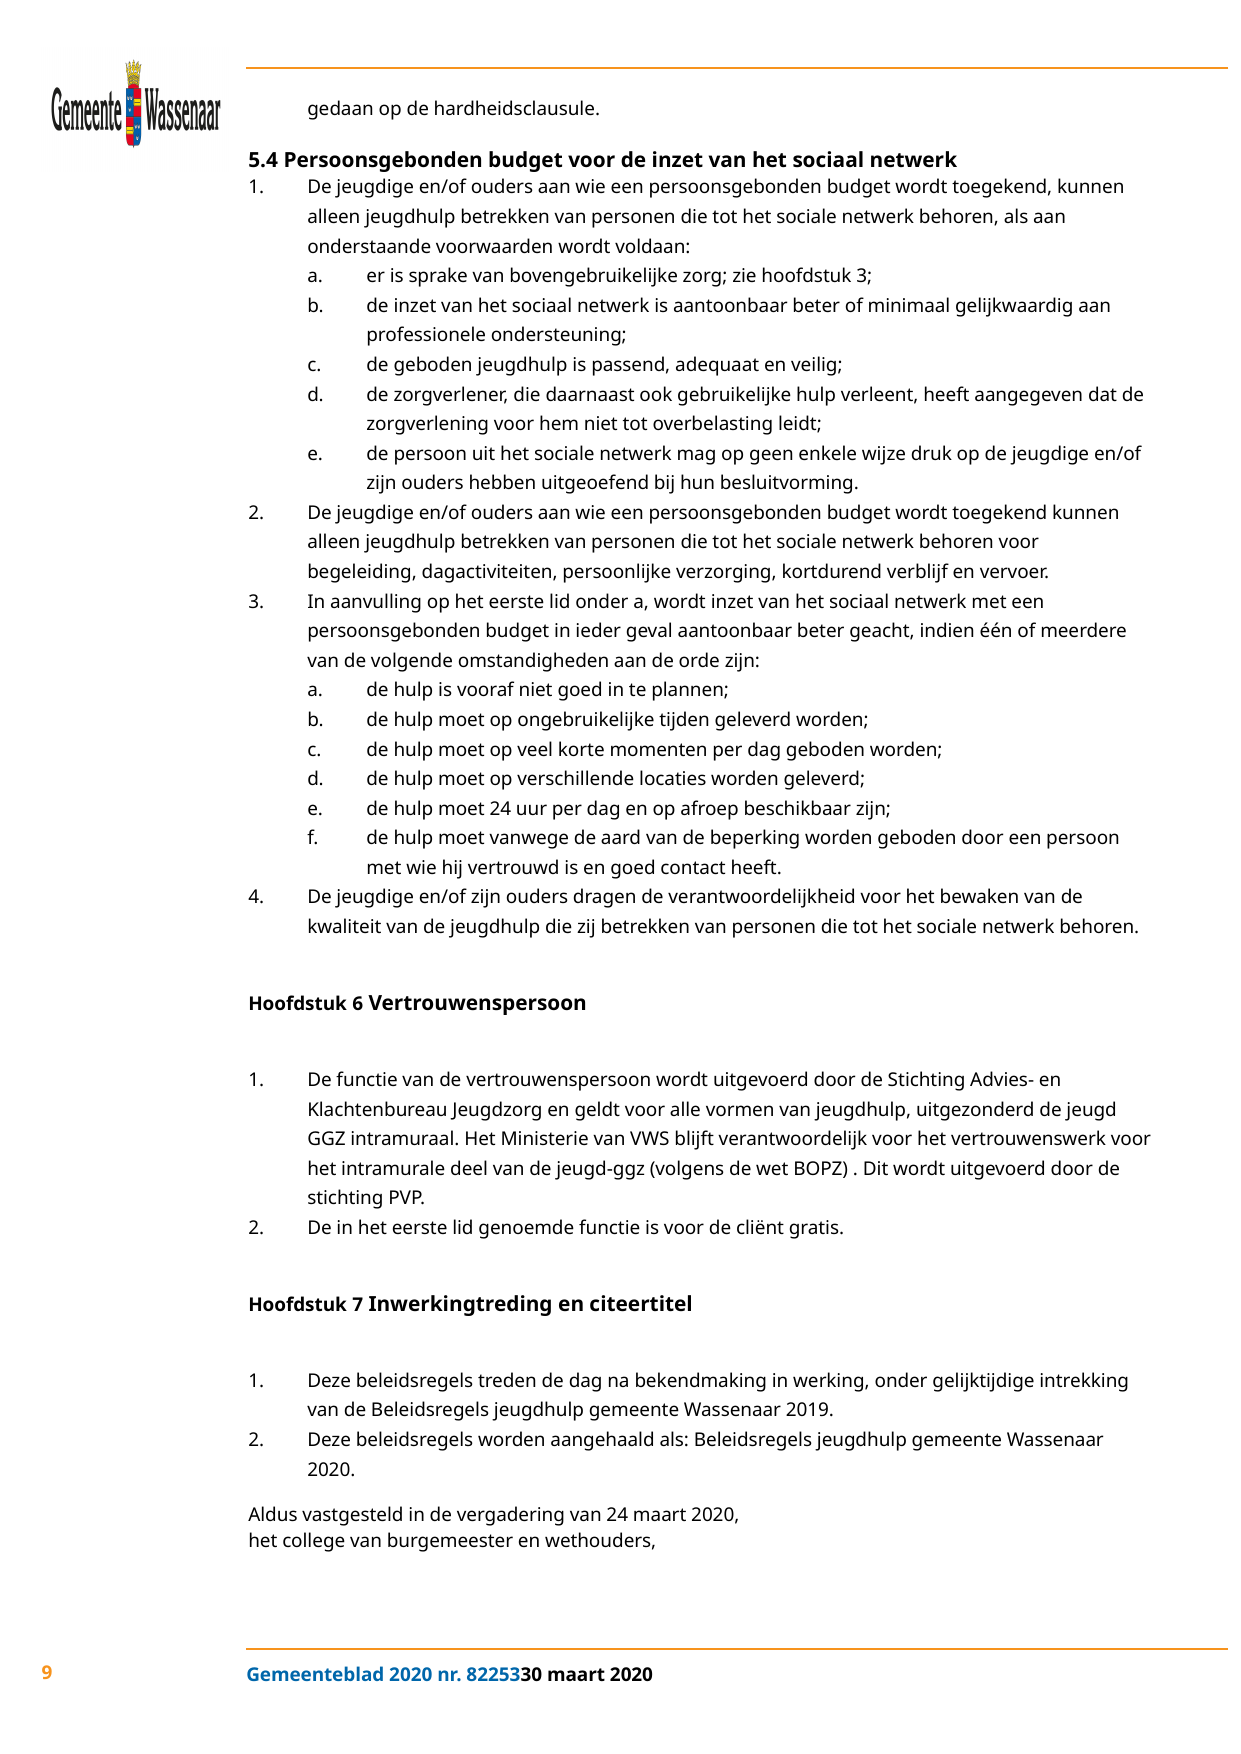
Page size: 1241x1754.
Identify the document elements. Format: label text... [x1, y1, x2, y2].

list De functie van de vertrouwenspersoon wordt uitgevoerd door de Stichting Advies- en Klachtenbureau Jeugdzorg en geldt voor alle vormen van jeugdhulp, uitgezonderd de jeugd GGZ intramuraal. Het Ministerie van VWS blijft verantwoordelijk voor het vertrouwenswerk voor het intramurale deel van de jeugd-ggz (volgens de wet BOPZ) . Dit wordt uitgevoerd door de stichting PVP. [248, 1066, 1152, 1210]
picture [41, 47, 231, 172]
list de hulp moet 24 uur per dag en op afroep beschikbaar zijn; [307, 795, 1152, 821]
list de persoon uit het sociale netwerk mag op geen enkele wijze druk op de jeugdige en/of zijn ouders hebben uitgeoefend bij hun besluitvorming. [307, 440, 1152, 495]
list In aanvulling op het eerste lid onder a, wordt inzet van het sociaal netwerk met een persoonsgebonden budget in ieder geval aantoonbaar beter geacht, indien één of meerdere van de volgende omstandigheden aan de orde zijn: [248, 588, 1152, 673]
list de hulp is vooraf niet goed in te plannen; [307, 677, 1152, 702]
list de hulp moet op ongebruikelijke tijden geleverd worden; [307, 706, 1152, 732]
list de hulp moet vanwege de aard van de beperking worden geboden door een persoon met wie hij vertrouwd is en goed contact heeft. [307, 824, 1152, 880]
list de hulp moet op verschillende locaties worden geleverd; [307, 765, 1152, 791]
text Aldus vastgesteld in de vergadering van 24 maart 2020, [248, 1501, 1152, 1527]
list De jeugdige en/of ouders aan wie een persoonsgebonden budget wordt toegekend kunnen alleen jeugdhulp betrekken van personen die tot het sociale netwerk behoren voor begeleiding, dagactiviteiten, persoonlijke verzorging, kortdurend verblijf en vervoer. [248, 499, 1152, 584]
list gedaan op de hardheidsclausule. [248, 95, 1152, 121]
list er is sprake van bovengebruikelijke zorg; zie hoofdstuk 3; [307, 262, 1152, 288]
text Hoofdstuk 6 Vertrouwenspersoon [248, 988, 1152, 1017]
list de geboden jeugdhulp is passend, adequaat en veilig; [307, 351, 1152, 377]
list de zorgverlener, die daarnaast ook gebruikelijke hulp verleent, heeft aangegeven dat de zorgverlening voor hem niet tot overbelasting leidt; [307, 381, 1152, 436]
list De jeugdige en/of zijn ouders dragen de verantwoordelijkheid voor het bewaken van de kwaliteit van de jeugdhulp die zij betrekken van personen die tot het sociale netwerk behoren. [248, 884, 1152, 939]
list de hulp moet op veel korte momenten per dag geboden worden; [307, 736, 1152, 761]
text Hoofdstuk 7 Inwerkingtreding en citeertitel [248, 1289, 1152, 1318]
list de inzet van het sociaal netwerk is aantoonbaar beter of minimaal gelijkwaardig aan professionele ondersteuning; [307, 292, 1152, 347]
list De jeugdige en/of ouders aan wie een persoonsgebonden budget wordt toegekend, kunnen alleen jeugdhulp betrekken van personen die tot het sociale netwerk behoren, als aan onderstaande voorwaarden wordt voldaan: [248, 174, 1152, 258]
list Deze beleidsregels treden de dag na bekendmaking in werking, onder gelijktijdige intrekking van de Beleidsregels jeugdhulp gemeente Wassenaar 2019. [248, 1367, 1152, 1422]
text het college van burgemeester en wethouders, [248, 1527, 1152, 1553]
list De in het eerste lid genoemde functie is voor de cliënt gratis. [248, 1214, 1152, 1240]
list Deze beleidsregels worden aangehaald als: Beleidsregels jeugdhulp gemeente Wassenaar 2020. [248, 1426, 1152, 1481]
text 5.4 Persoonsgebonden budget voor de inzet van het sociaal netwerk [248, 145, 1152, 174]
